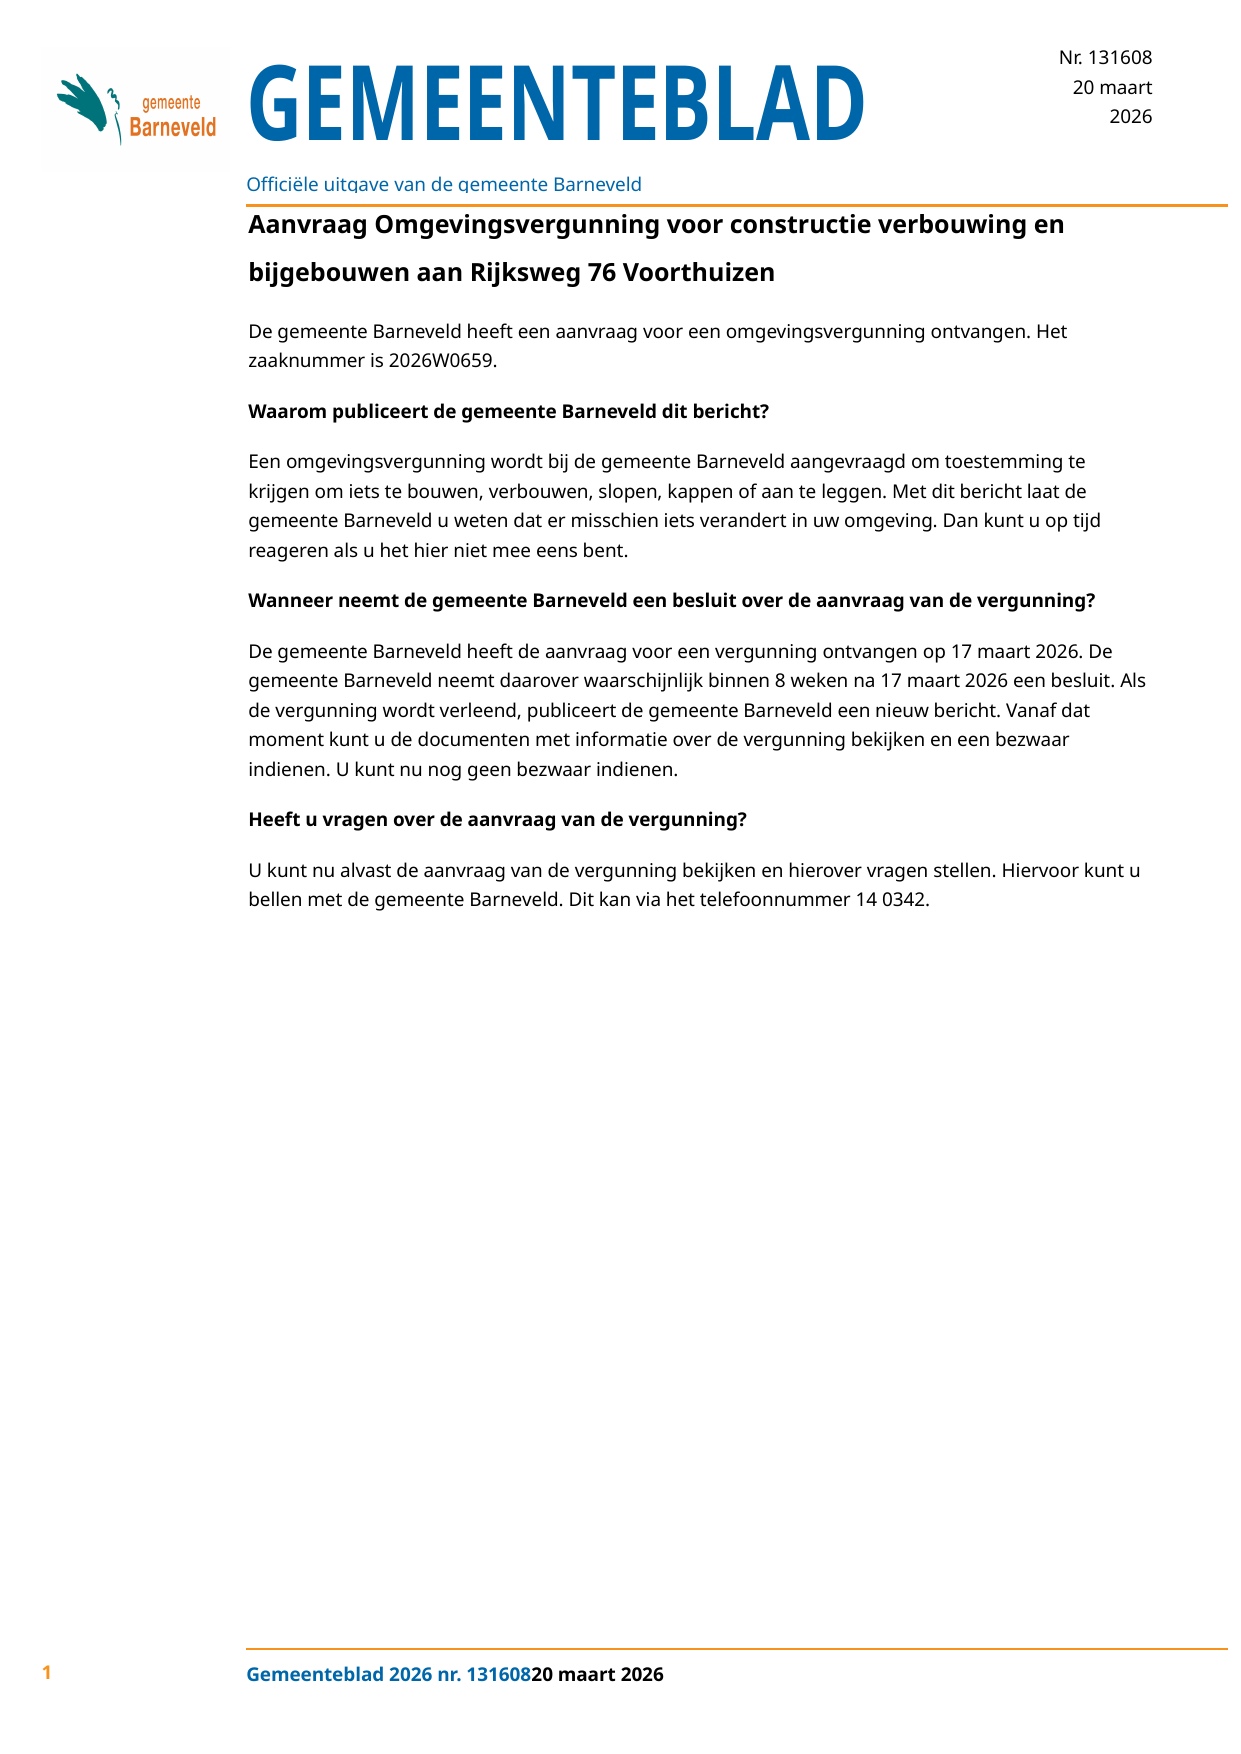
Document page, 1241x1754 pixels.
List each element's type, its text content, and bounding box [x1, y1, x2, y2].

text Aanvraag Omgevingsvergunning voor constructie verbouwing en bijgebouwen aan Rijksweg 76 Voorthuizen [248, 207, 1152, 288]
picture [41, 47, 231, 172]
text Heeft u vragen over de aanvraag van de vergunning? [248, 807, 1152, 832]
text Waarom publiceert de gemeente Barneveld dit bericht? [248, 398, 1152, 424]
text De gemeente Barneveld heeft de aanvraag voor een vergunning ontvangen op 17 maart 2026. De gemeente Barneveld neemt daarover waarschijnlijk binnen 8 weken na 17 maart 2026 een besluit. Als de vergunning wordt verleend, publiceert de gemeente Barneveld een nieuw bericht. Vanaf dat moment kunt u de documenten met informatie over de vergunning bekijken en een bezwaar indienen. U kunt nu nog geen bezwaar indienen. [248, 638, 1152, 782]
text Een omgevingsvergunning wordt bij de gemeente Barneveld aangevraagd om toestemming te krijgen om iets te bouwen, verbouwen, slopen, kappen of aan te leggen. Met dit bericht laat de gemeente Barneveld u weten dat er misschien iets verandert in uw omgeving. Dan kunt u op tijd reageren als u het hier niet mee eens bent. [248, 448, 1152, 563]
text Wanneer neemt de gemeente Barneveld een besluit over de aanvraag van de vergunning? [248, 587, 1152, 613]
text De gemeente Barneveld heeft een aanvraag voor een omgevingsvergunning ontvangen. Het zaaknummer is 2026W0659. [248, 318, 1152, 373]
text U kunt nu alvast de aanvraag van de vergunning bekijken en hierover vragen stellen. Hiervoor kunt u bellen met de gemeente Barneveld. Dit kan via het telefoonnummer 14 0342. [248, 857, 1152, 912]
